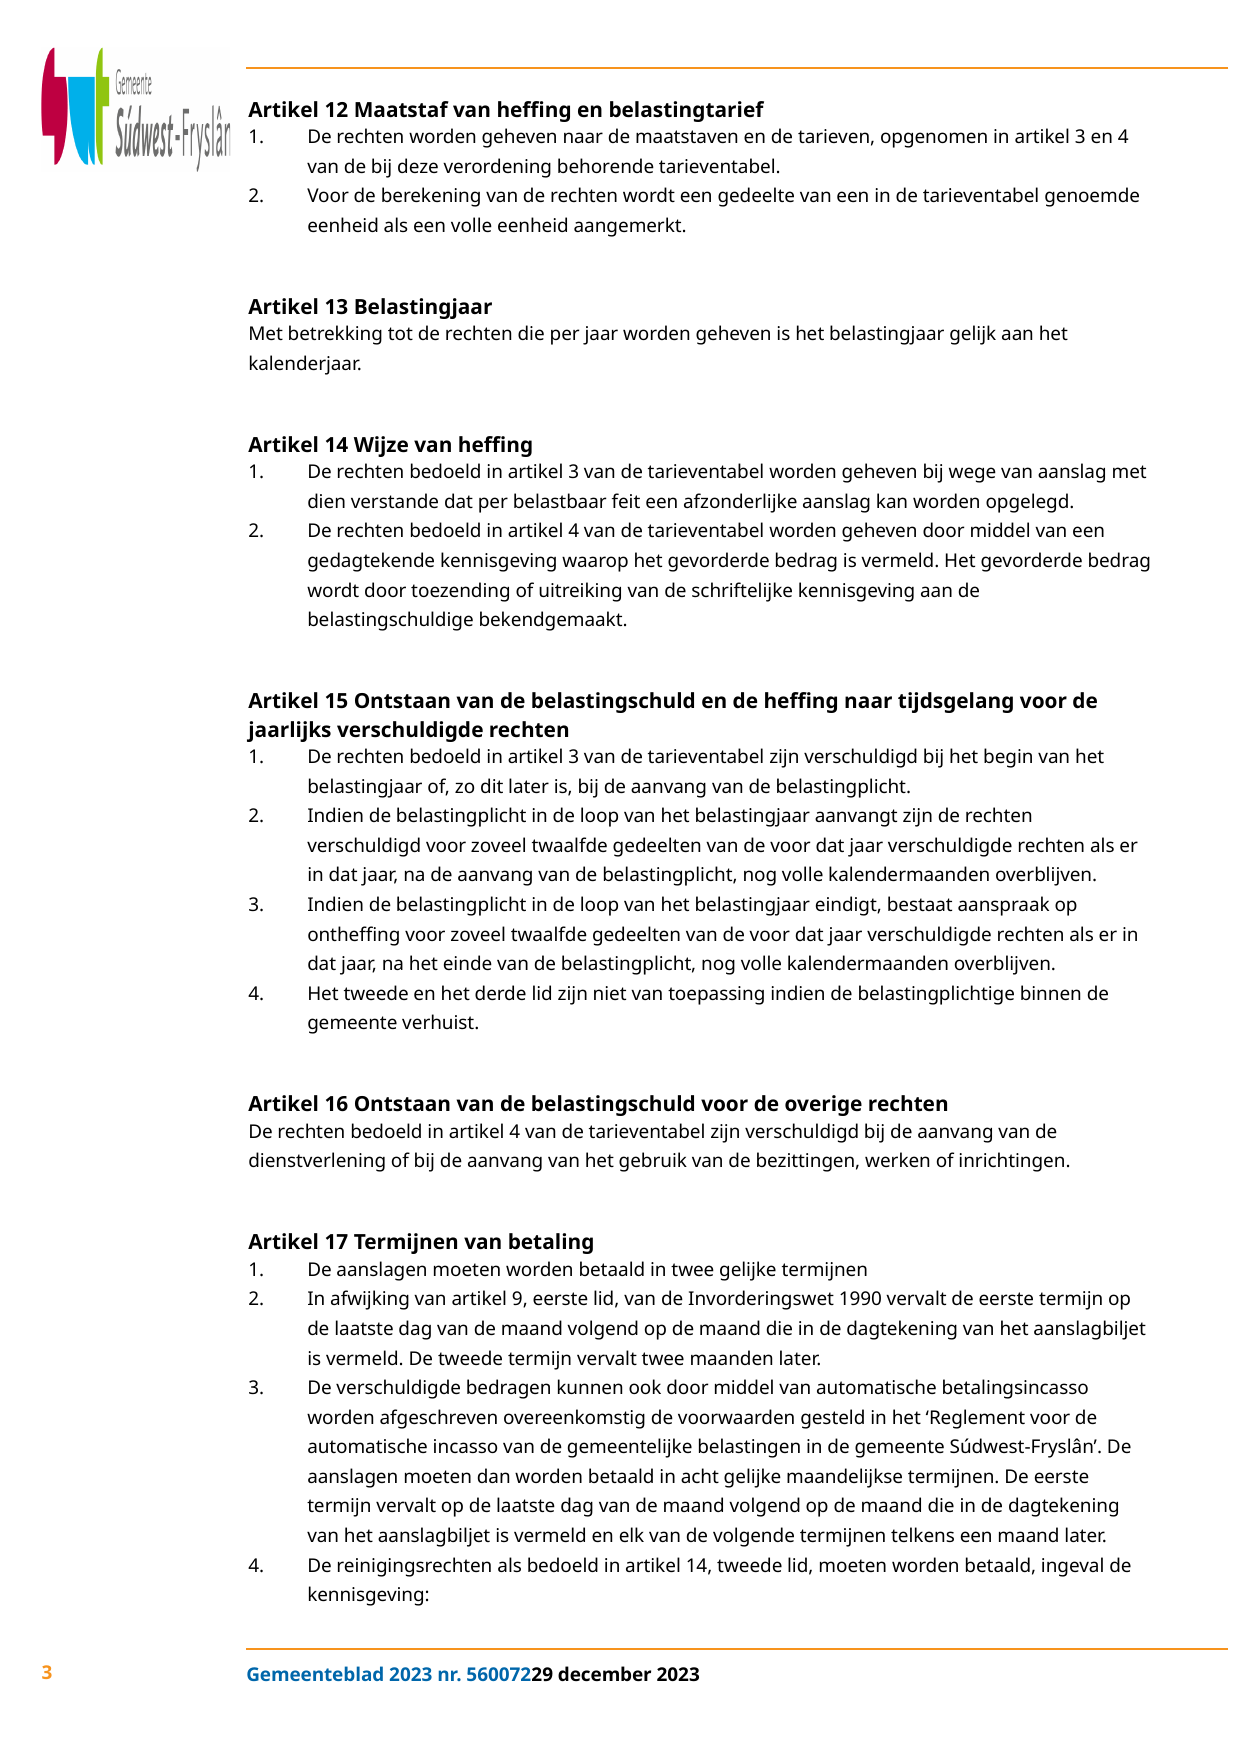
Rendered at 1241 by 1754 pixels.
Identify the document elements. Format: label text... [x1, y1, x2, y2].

list Voor de berekening van de rechten wordt een gedeelte van een in de tarieventabel genoemde eenheid als een volle eenheid aangemerkt. [248, 182, 1152, 238]
list De rechten bedoeld in artikel 3 van de tarieventabel worden geheven bij wege van aanslag met dien verstande dat per belastbaar feit een afzonderlijke aanslag kan worden opgelegd. [248, 458, 1152, 514]
list De rechten worden geheven naar de maatstaven en de tarieven, opgenomen in artikel 3 en 4 van de bij deze verordening behorende tarieventabel. [248, 123, 1152, 178]
text Artikel 14 Wijze van heffing [248, 430, 1152, 458]
text Met betrekking tot de rechten die per jaar worden geheven is het belastingjaar gelijk aan het kalenderjaar. [248, 320, 1152, 376]
list De verschuldigde bedragen kunnen ook door middel van automatische betalingsincasso worden afgeschreven overeenkomstig de voorwaarden gesteld in het ‘Reglement voor de automatische incasso van de gemeentelijke belastingen in de gemeente Súdwest-Fryslân’. De aanslagen moeten dan worden betaald in acht gelijke maandelijkse termijnen. De eerste termijn vervalt op de laatste dag van de maand volgend op de maand die in de dagtekening van het aanslagbiljet is vermeld en elk van de volgende termijnen telkens een maand later. [248, 1374, 1152, 1548]
text Artikel 16 Ontstaan van de belastingschuld voor de overige rechten [248, 1089, 1152, 1118]
text Artikel 15 Ontstaan van de belastingschuld en de heffing naar tijdsgelang voor de jaarlijks verschuldigde rechten [248, 686, 1152, 743]
text Artikel 12 Maatstaf van heffing en belastingtarief [248, 95, 1152, 123]
list Het tweede en het derde lid zijn niet van toepassing indien de belastingplichtige binnen de gemeente verhuist. [248, 980, 1152, 1035]
list Indien de belastingplicht in de loop van het belastingjaar eindigt, bestaat aanspraak op ontheffing voor zoveel twaalfde gedeelten van de voor dat jaar verschuldigde rechten als er in dat jaar, na het einde van de belastingplicht, nog volle kalendermaanden overblijven. [248, 891, 1152, 976]
picture [41, 47, 231, 172]
list Indien de belastingplicht in de loop van het belastingjaar aanvangt zijn de rechten verschuldigd voor zoveel twaalfde gedeelten van de voor dat jaar verschuldigde rechten als er in dat jaar, na de aanvang van de belastingplicht, nog volle kalendermaanden overblijven. [248, 802, 1152, 887]
list De aanslagen moeten worden betaald in twee gelijke termijnen [248, 1256, 1152, 1282]
text Artikel 13 Belastingjaar [248, 292, 1152, 320]
list De rechten bedoeld in artikel 3 van de tarieventabel zijn verschuldigd bij het begin van het belastingjaar of, zo dit later is, bij de aanvang van de belastingplicht. [248, 743, 1152, 798]
list De reinigingsrechten als bedoeld in artikel 14, tweede lid, moeten worden betaald, ingeval de kennisgeving: [248, 1552, 1152, 1607]
text Artikel 17 Termijnen van betaling [248, 1227, 1152, 1256]
list In afwijking van artikel 9, eerste lid, van de Invorderingswet 1990 vervalt de eerste termijn op de laatste dag van de maand volgend op de maand die in de dagtekening van het aanslagbiljet is vermeld. De tweede termijn vervalt twee maanden later. [248, 1286, 1152, 1370]
list De rechten bedoeld in artikel 4 van de tarieventabel worden geheven door middel van een gedagtekende kennisgeving waarop het gevorderde bedrag is vermeld. Het gevorderde bedrag wordt door toezending of uitreiking van de schriftelijke kennisgeving aan de belastingschuldige bekendgemaakt. [248, 518, 1152, 632]
text De rechten bedoeld in artikel 4 van de tarieventabel zijn verschuldigd bij de aanvang van de dienstverlening of bij de aanvang van het gebruik van de bezittingen, werken of inrichtingen. [248, 1118, 1152, 1173]
